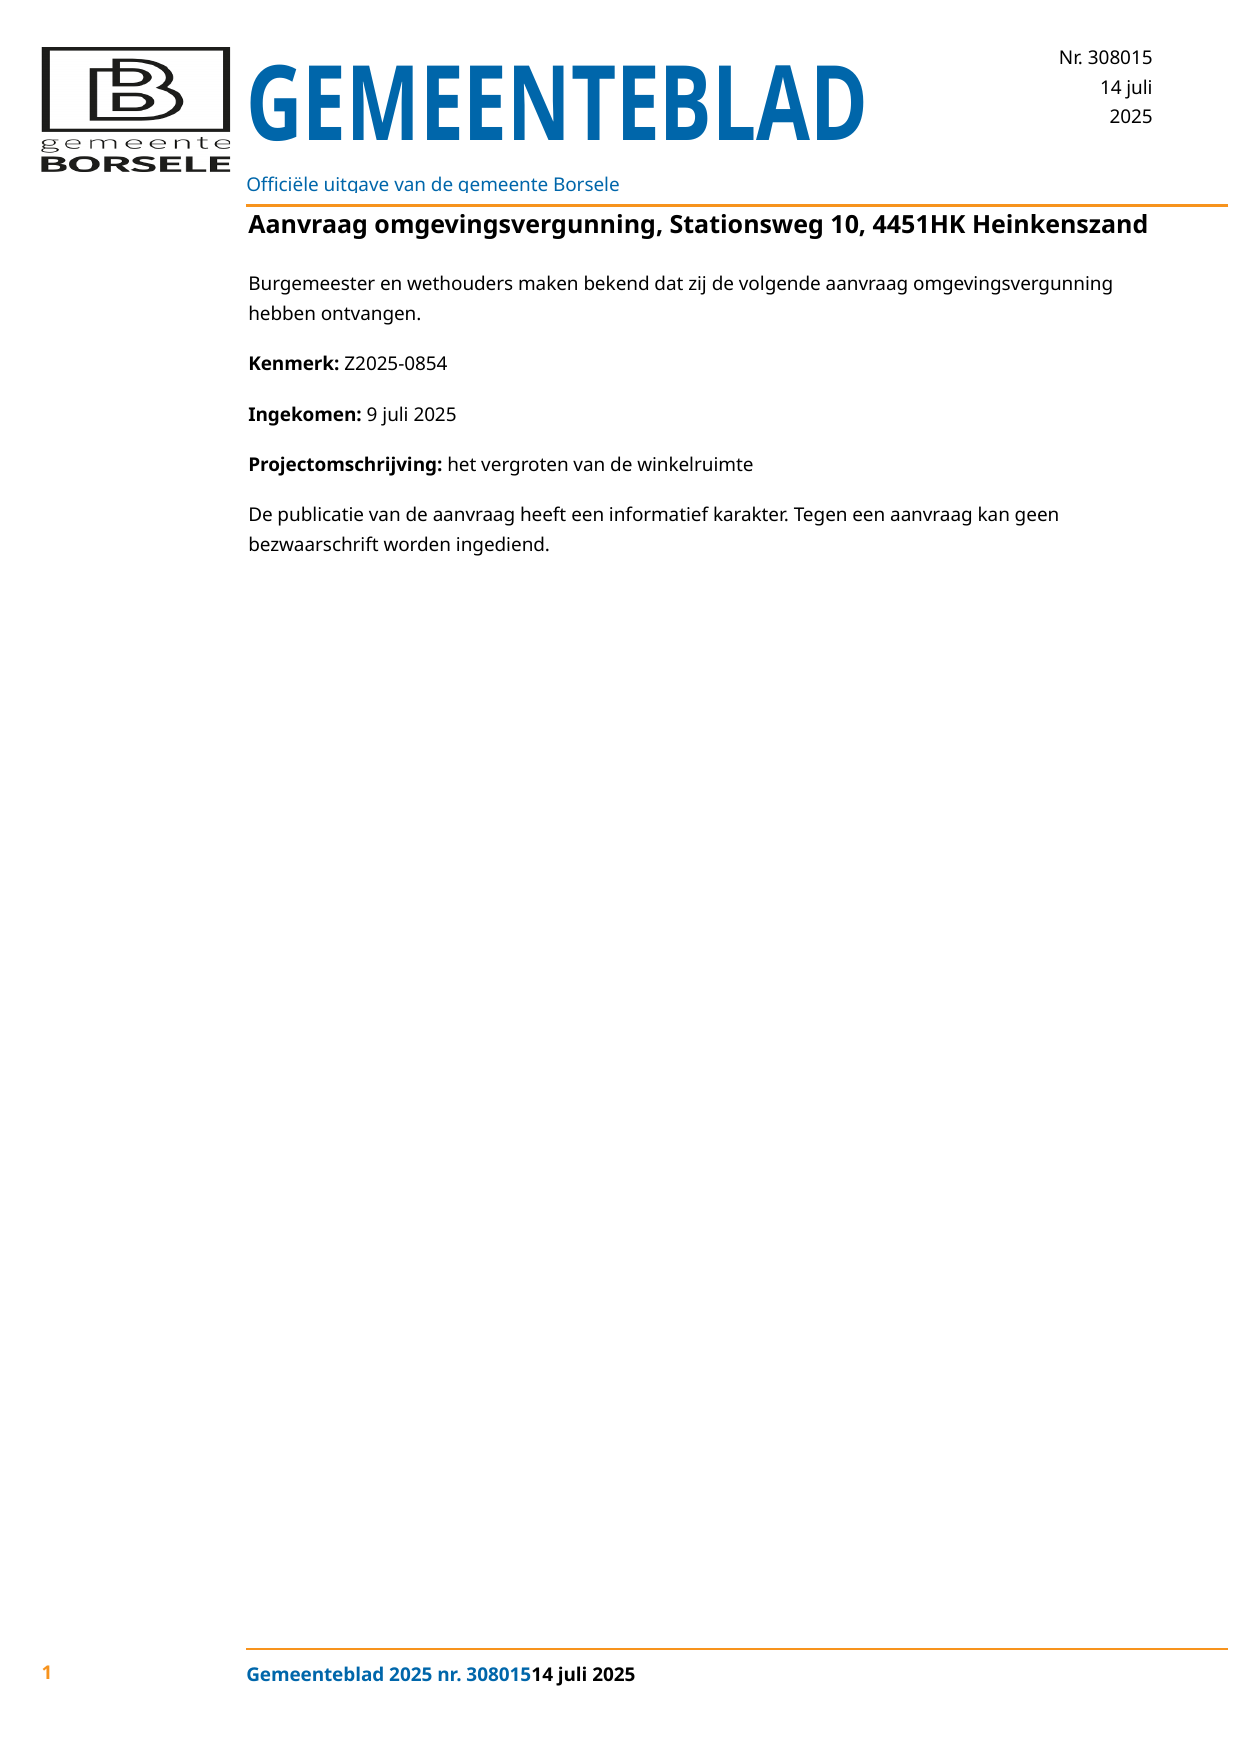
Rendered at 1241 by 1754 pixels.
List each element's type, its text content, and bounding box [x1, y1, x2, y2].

text Ingekomen: 9 juli 2025 [248, 401, 1152, 426]
text De publicatie van de aanvraag heeft een informatief karakter. Tegen een aanvraag kan geen bezwaarschrift worden ingediend. [248, 502, 1152, 557]
text Aanvraag omgevingsvergunning, Stationsweg 10, 4451HK Heinkenszand [248, 207, 1152, 241]
text Burgemeester en wethouders maken bekend dat zij de volgende aanvraag omgevingsvergunning hebben ontvangen. [248, 270, 1152, 326]
text Kenmerk: Z2025-0854 [248, 350, 1152, 376]
text Projectomschrijving: het vergroten van de winkelruimte [248, 451, 1152, 477]
picture [41, 47, 231, 172]
